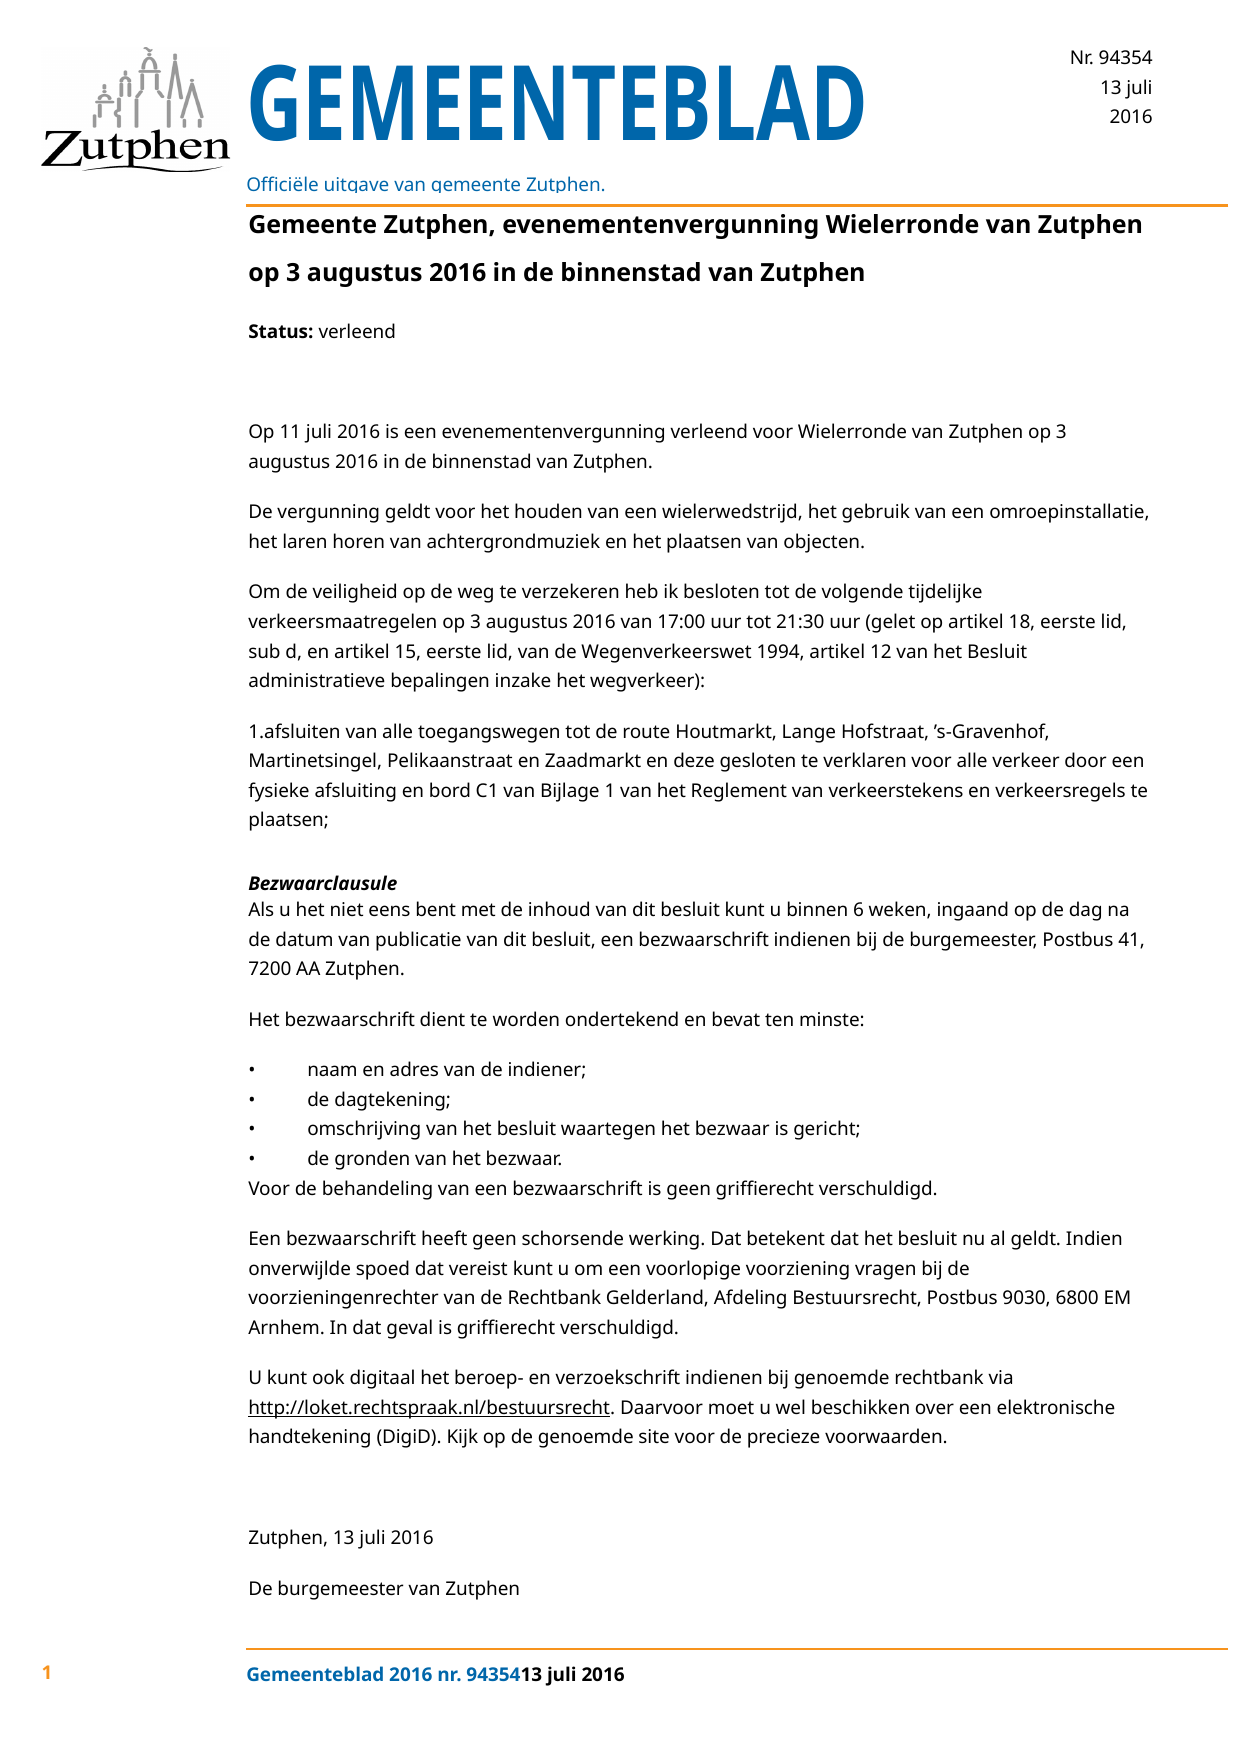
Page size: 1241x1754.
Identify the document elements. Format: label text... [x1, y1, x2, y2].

list de dagtekening; [248, 1086, 1152, 1112]
text De burgemeester van Zutphen [248, 1575, 1152, 1600]
text Voor de behandeling van een bezwaarschrift is geen griffierecht verschuldigd. [248, 1175, 1152, 1200]
picture [41, 47, 231, 172]
text Het bezwaarschrift dient te worden ondertekend en bevat ten minste: [248, 1006, 1152, 1032]
text 1.afsluiten van alle toegangswegen tot de route Houtmarkt, Lange Hofstraat, ’s-Gravenhof, Martinetsingel, Pelikaanstraat en Zaadmarkt en deze gesloten te verklaren voor alle verkeer door een fysieke afsluiting en bord C1 van Bijlage 1 van het Reglement van verkeerstekens en verkeersregels te plaatsen; [248, 718, 1152, 832]
text Op 11 juli 2016 is een evenementenvergunning verleend voor Wielerronde van Zutphen op 3 augustus 2016 in de binnenstad van Zutphen. [248, 419, 1152, 474]
text Een bezwaarschrift heeft geen schorsende werking. Dat betekent dat het besluit nu al geldt. Indien onverwijlde spoed dat vereist kunt u om een voorlopige voorziening vragen bij de voorzieningenrechter van de Rechtbank Gelderland, Afdeling Bestuursrecht, Postbus 9030, 6800 EM Arnhem. In dat geval is griffierecht verschuldigd. [248, 1225, 1152, 1339]
text Gemeente Zutphen, evenementenvergunning Wielerronde van Zutphen op 3 augustus 2016 in de binnenstad van Zutphen [248, 207, 1152, 288]
list omschrijving van het besluit waartegen het bezwaar is gericht; [248, 1116, 1152, 1141]
text Zutphen, 13 juli 2016 [248, 1524, 1152, 1550]
text Status: verleend [248, 318, 1152, 344]
text Als u het niet eens bent met de inhoud van dit besluit kunt u binnen 6 weken, ingaand op de dag na de datum van publicatie van dit besluit, een bezwaarschrift indienen bij de burgemeester, Postbus 41, 7200 AA Zutphen. [248, 896, 1152, 981]
list de gronden van het bezwaar. [248, 1145, 1152, 1171]
text Bezwaarclausule [248, 871, 1152, 896]
list naam en adres van de indiener; [248, 1056, 1152, 1082]
text Om de veiligheid op de weg te verzekeren heb ik besloten tot de volgende tijdelijke verkeersmaatregelen op 3 augustus 2016 van 17:00 uur tot 21:30 uur (gelet op artikel 18, eerste lid, sub d, en artikel 15, eerste lid, van de Wegenverkeerswet 1994, artikel 12 van het Besluit administratieve bepalingen inzake het wegverkeer): [248, 579, 1152, 693]
text De vergunning geldt voor het houden van een wielerwedstrijd, het gebruik van een omroepinstallatie, het laren horen van achtergrondmuziek en het plaatsen van objecten. [248, 499, 1152, 554]
text U kunt ook digitaal het beroep- en verzoekschrift indienen bij genoemde rechtbank via http://loket.rechtspraak.nl/bestuursrecht. Daarvoor moet u wel beschikken over een elektronische handtekening (DigiD). Kijk op de genoemde site voor de precieze voorwaarden. [248, 1364, 1152, 1449]
